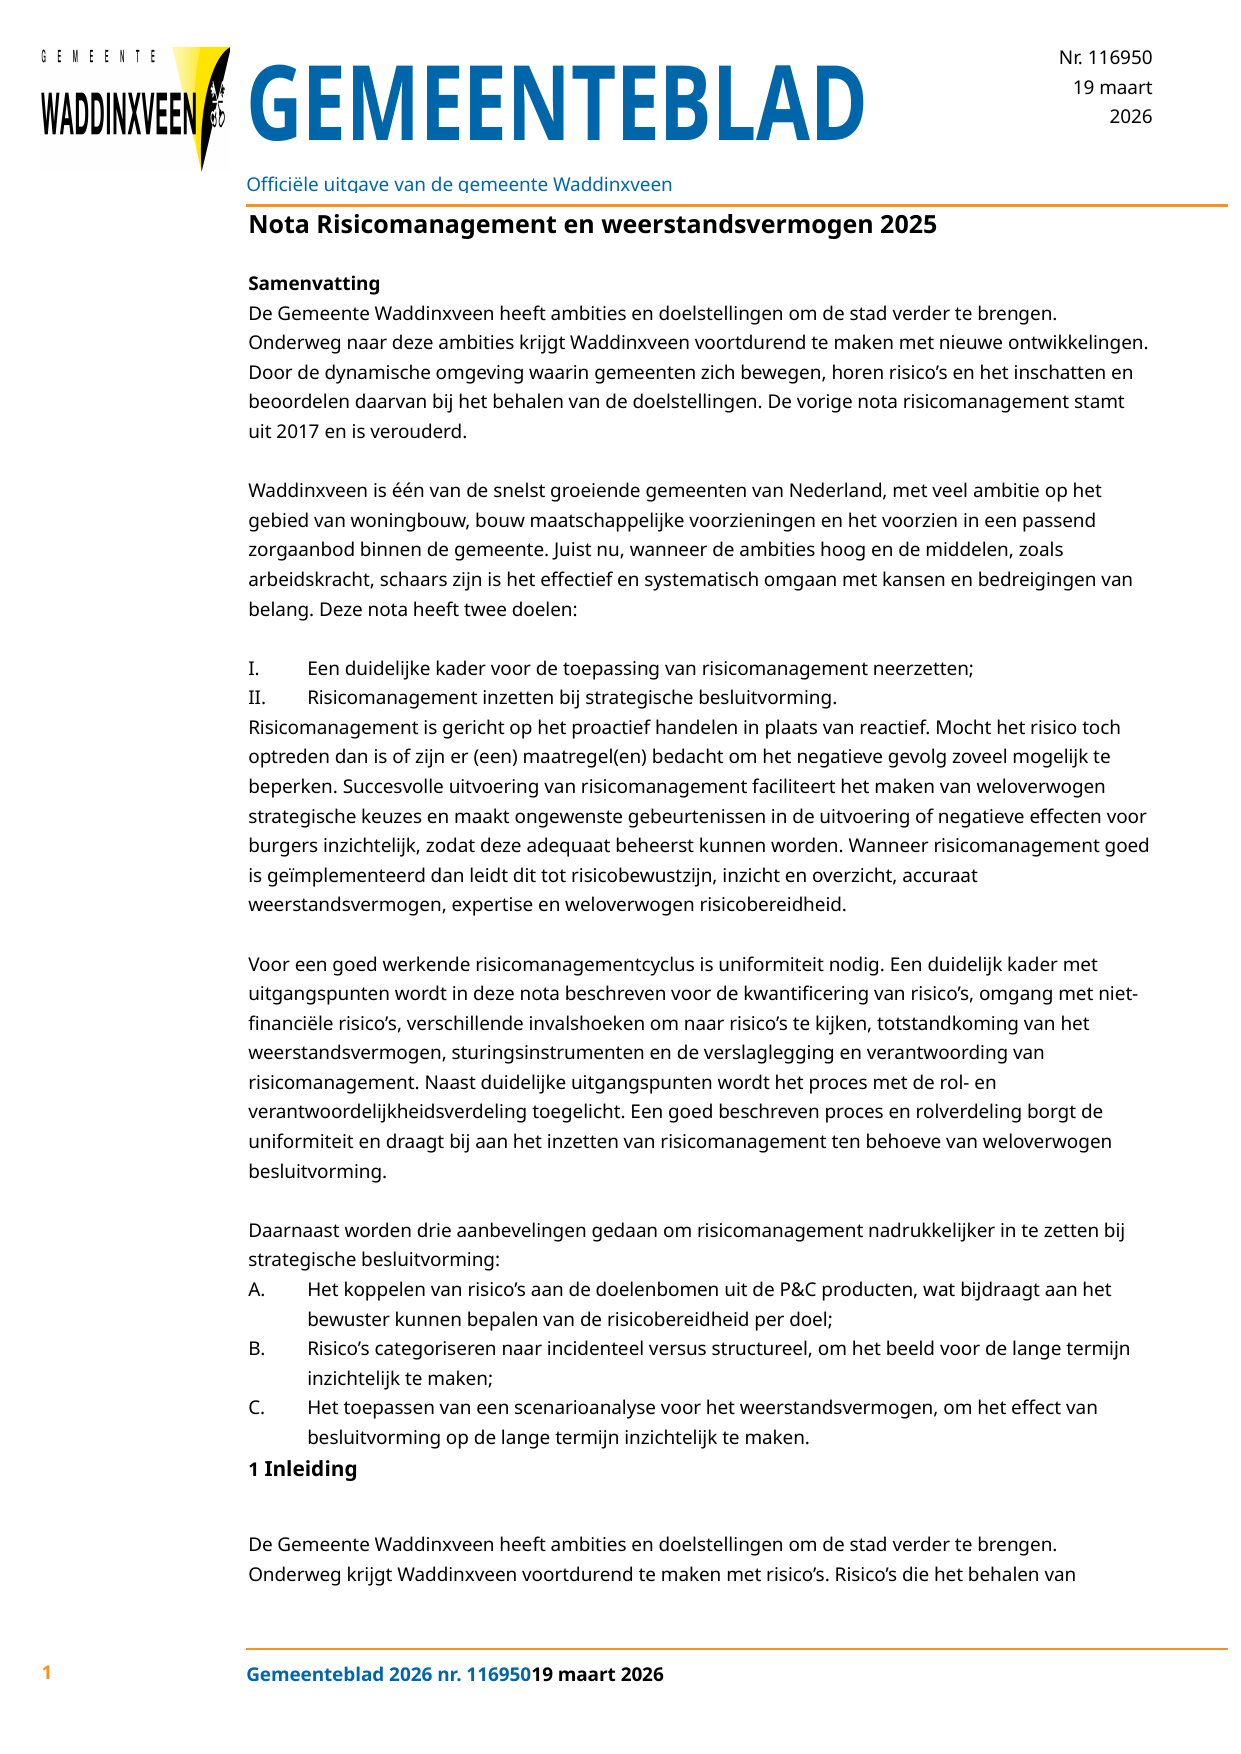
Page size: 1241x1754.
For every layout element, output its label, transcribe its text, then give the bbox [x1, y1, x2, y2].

text Daarnaast worden drie aanbevelingen gedaan om risicomanagement nadrukkelijker in te zetten bij strategische besluitvorming: [248, 1217, 1152, 1272]
list Risico’s categoriseren naar incidenteel versus structureel, om het beeld voor de lange termijn inzichtelijk te maken; [248, 1335, 1152, 1391]
text Samenvatting [248, 270, 1152, 296]
list Een duidelijke kader voor de toepassing van risicomanagement neerzetten; [248, 655, 1152, 681]
text Voor een goed werkende risicomanagementcyclus is uniformiteit nodig. Een duidelijk kader met uitgangspunten wordt in deze nota beschreven voor de kwantificering van risico’s, omgang met niet-financiële risico’s, verschillende invalshoeken om naar risico’s te kijken, totstandkoming van het weerstandsvermogen, sturingsinstrumenten en de verslaglegging en verantwoording van risicomanagement. Naast duidelijke uitgangspunten wordt het proces met de rol- en verantwoordelijkheidsverdeling toegelicht. Een goed beschreven proces en rolverdeling borgt de uniformiteit en draagt bij aan het inzetten van risicomanagement ten behoeve van weloverwogen besluitvorming. [248, 951, 1152, 1183]
text De Gemeente Waddinxveen heeft ambities en doelstellingen om de stad verder te brengen. Onderweg naar deze ambities krijgt Waddinxveen voortdurend te maken met nieuwe ontwikkelingen. Door de dynamische omgeving waarin gemeenten zich bewegen, horen risico’s en het inschatten en beoordelen daarvan bij het behalen van de doelstellingen. De vorige nota risicomanagement stamt uit 2017 en is verouderd. [248, 300, 1152, 444]
text Nota Risicomanagement en weerstandsvermogen 2025 [248, 207, 1152, 241]
text Waddinxveen is één van de snelst groeiende gemeenten van Nederland, met veel ambitie op het gebied van woningbouw, bouw maatschappelijke voorzieningen en het voorzien in een passend zorgaanbod binnen de gemeente. Juist nu, wanneer de ambities hoog en de middelen, zoals arbeidskracht, schaars zijn is het effectief en systematisch omgaan met kansen en bedreigingen van belang. Deze nota heeft twee doelen: [248, 477, 1152, 621]
list Risicomanagement inzetten bij strategische besluitvorming. [248, 684, 1152, 710]
list Het koppelen van risico’s aan de doelenbomen uit de P&C producten, wat bijdraagt aan het bewuster kunnen bepalen van de risicobereidheid per doel; [248, 1276, 1152, 1331]
list Het toepassen van een scenarioanalyse voor het weerstandsvermogen, om het effect van besluitvorming op de lange termijn inzichtelijk te maken. [248, 1394, 1152, 1450]
text Risicomanagement is gericht op het proactief handelen in plaats van reactief. Mocht het risico toch optreden dan is of zijn er (een) maatregel(en) bedacht om het negatieve gevolg zoveel mogelijk te beperken. Succesvolle uitvoering van risicomanagement faciliteert het maken van weloverwogen strategische keuzes en maakt ongewenste gebeurtenissen in de uitvoering of negatieve effecten voor burgers inzichtelijk, zodat deze adequaat beheerst kunnen worden. Wanneer risicomanagement goed is geïmplementeerd dan leidt dit tot risicobewustzijn, inzicht en overzicht, accuraat weerstandsvermogen, expertise en weloverwogen risicobereidheid. [248, 714, 1152, 917]
text 1 Inleiding [248, 1454, 1152, 1482]
text De Gemeente Waddinxveen heeft ambities en doelstellingen om de stad verder te brengen. Onderweg krijgt Waddinxveen voortdurend te maken met risico’s. Risico’s die het behalen van [248, 1531, 1152, 1587]
picture [41, 47, 231, 172]
